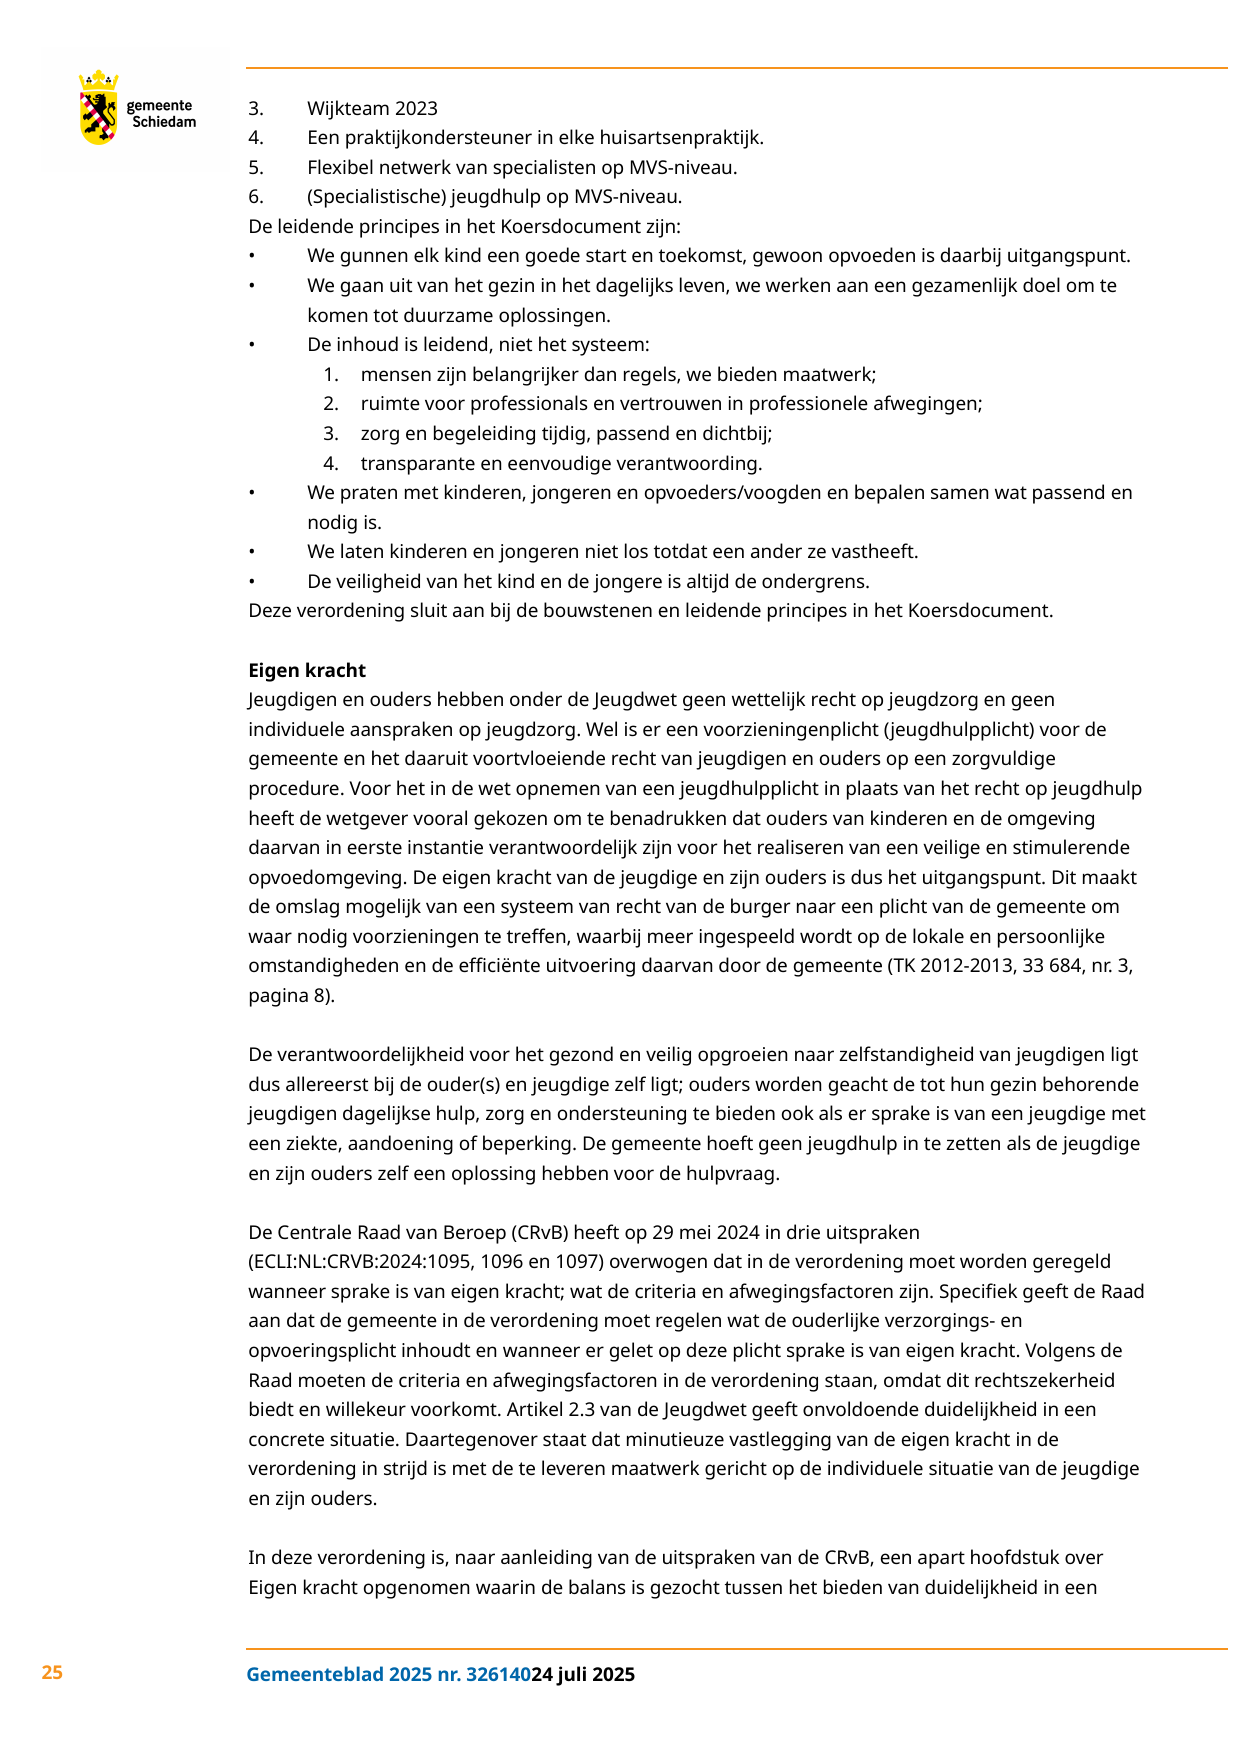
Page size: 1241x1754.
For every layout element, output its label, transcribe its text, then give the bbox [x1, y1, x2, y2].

list transparante en eenvoudige verantwoording. [323, 450, 1152, 476]
list We gaan uit van het gezin in het dagelijks leven, we werken aan een gezamenlijk doel om te komen tot duurzame oplossingen. [248, 272, 1152, 328]
list De veiligheid van het kind en de jongere is altijd de ondergrens. [248, 568, 1152, 594]
list ruimte voor professionals en vertrouwen in professionele afwegingen; [323, 391, 1152, 416]
list We praten met kinderen, jongeren en opvoeders/voogden en bepalen samen wat passend en nodig is. [248, 479, 1152, 535]
list Flexibel netwerk van specialisten op MVS-niveau. [248, 154, 1152, 180]
list We laten kinderen en jongeren niet los totdat een ander ze vastheeft. [248, 538, 1152, 564]
text De leidende principes in het Koersdocument zijn: [248, 213, 1152, 239]
picture [41, 47, 231, 172]
list (Specialistische) jeugdhulp op MVS-niveau. [248, 183, 1152, 209]
text Deze verordening sluit aan bij de bouwstenen en leidende principes in het Koersdocument. [248, 598, 1152, 623]
text Jeugdigen en ouders hebben onder de Jeugdwet geen wettelijk recht op jeugdzorg en geen individuele aanspraken op jeugdzorg. Wel is er een voorzieningenplicht (jeugdhulpplicht) voor de gemeente en het daaruit voortvloeiende recht van jeugdigen en ouders op een zorgvuldige procedure. Voor het in de wet opnemen van een jeugdhulpplicht in plaats van het recht op jeugdhulp heeft de wetgever vooral gekozen om te benadrukken dat ouders van kinderen en de omgeving daarvan in eerste instantie verantwoordelijk zijn voor het realiseren van een veilige en stimulerende opvoedomgeving. De eigen kracht van de jeugdige en zijn ouders is dus het uitgangspunt. Dit maakt de omslag mogelijk van een systeem van recht van de burger naar een plicht van de gemeente om waar nodig voorzieningen te treffen, waarbij meer ingespeeld wordt op de lokale en persoonlijke omstandigheden en de efficiënte uitvoering daarvan door de gemeente (TK 2012-2013, 33 684, nr. 3, pagina 8). [248, 686, 1152, 1008]
list mensen zijn belangrijker dan regels, we bieden maatwerk; [323, 361, 1152, 387]
list Een praktijkondersteuner in elke huisartsenpraktijk. [248, 124, 1152, 150]
text De Centrale Raad van Beroep (CRvB) heeft op 29 mei 2024 in drie uitspraken (ECLI:NL:CRVB:2024:1095, 1096 en 1097) overwogen dat in de verordening moet worden geregeld wanneer sprake is van eigen kracht; wat de criteria en afwegingsfactoren zijn. Specifiek geeft de Raad aan dat de gemeente in de verordening moet regelen wat de ouderlijke verzorgings- en opvoeringsplicht inhoudt en wanneer er gelet op deze plicht sprake is van eigen kracht. Volgens de Raad moeten de criteria en afwegingsfactoren in de verordening staan, omdat dit rechtszekerheid biedt en willekeur voorkomt. Artikel 2.3 van de Jeugdwet geeft onvoldoende duidelijkheid in een concrete situatie. Daartegenover staat dat minutieuze vastlegging van de eigen kracht in de verordening in strijd is met de te leveren maatwerk gericht op de individuele situatie van de jeugdige en zijn ouders. [248, 1219, 1152, 1511]
text In deze verordening is, naar aanleiding van de uitspraken van de CRvB, een apart hoofdstuk over Eigen kracht opgenomen waarin de balans is gezocht tussen het bieden van duidelijkheid in een [248, 1544, 1152, 1600]
list Wijkteam 2023 [248, 95, 1152, 121]
list We gunnen elk kind een goede start en toekomst, gewoon opvoeden is daarbij uitgangspunt. [248, 243, 1152, 268]
list De inhoud is leidend, niet het systeem: [248, 331, 1152, 357]
text De verantwoordelijkheid voor het gezond en veilig opgroeien naar zelfstandigheid van jeugdigen ligt dus allereerst bij de ouder(s) en jeugdige zelf ligt; ouders worden geacht de tot hun gezin behorende jeugdigen dagelijkse hulp, zorg en ondersteuning te bieden ook als er sprake is van een jeugdige met een ziekte, aandoening of beperking. De gemeente hoeft geen jeugdhulp in te zetten als de jeugdige en zijn ouders zelf een oplossing hebben voor de hulpvraag. [248, 1041, 1152, 1186]
text Eigen kracht [248, 657, 1152, 683]
list zorg en begeleiding tijdig, passend en dichtbij; [323, 420, 1152, 446]
